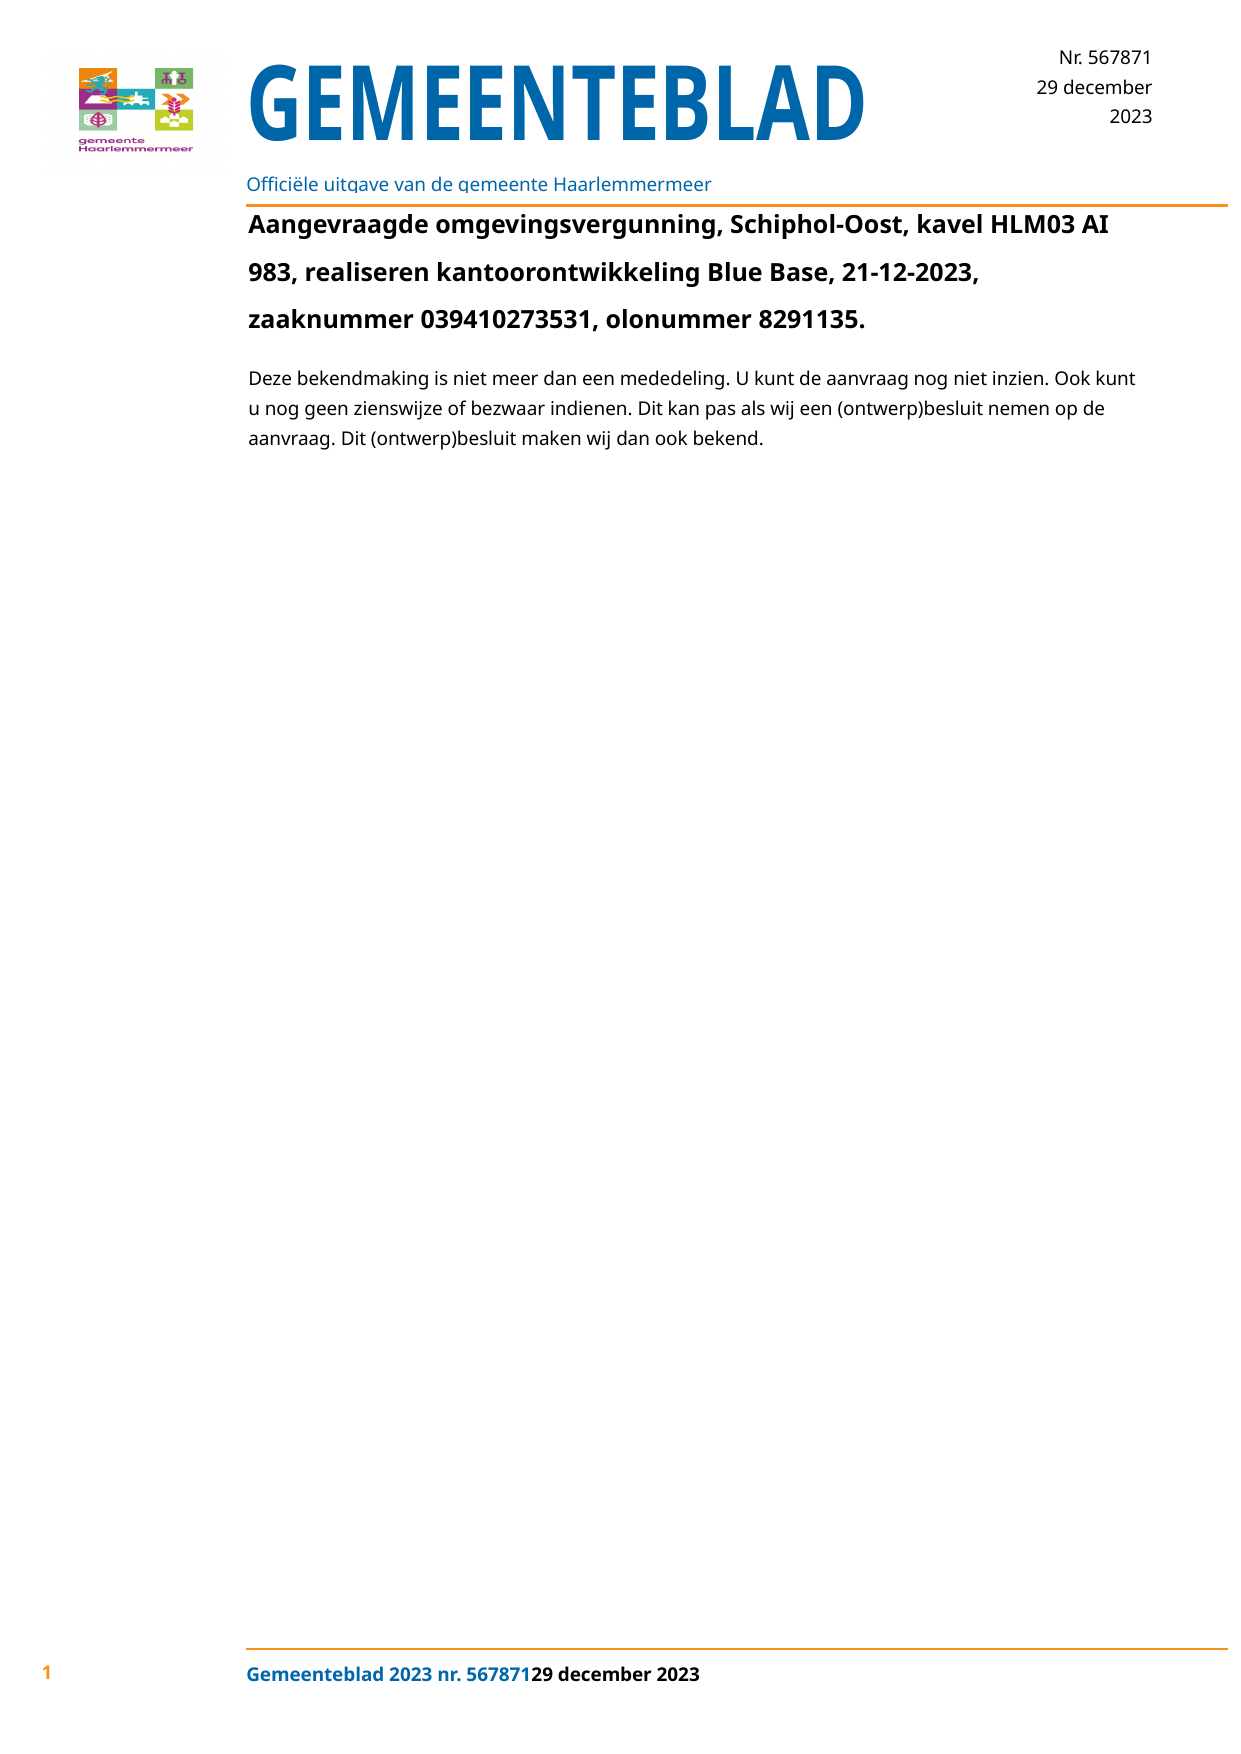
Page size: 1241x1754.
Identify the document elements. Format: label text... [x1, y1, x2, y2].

text Aangevraagde omgevingsvergunning, Schiphol-Oost, kavel HLM03 AI 983, realiseren kantoorontwikkeling Blue Base, 21-12-2023, zaaknummer 039410273531, olonummer 8291135. [248, 207, 1152, 336]
picture [41, 47, 231, 172]
text Deze bekendmaking is niet meer dan een mededeling. U kunt de aanvraag nog niet inzien. Ook kunt u nog geen zienswijze of bezwaar indienen. Dit kan pas als wij een (ontwerp)besluit nemen op de aanvraag. Dit (ontwerp)besluit maken wij dan ook bekend. [248, 366, 1152, 450]
